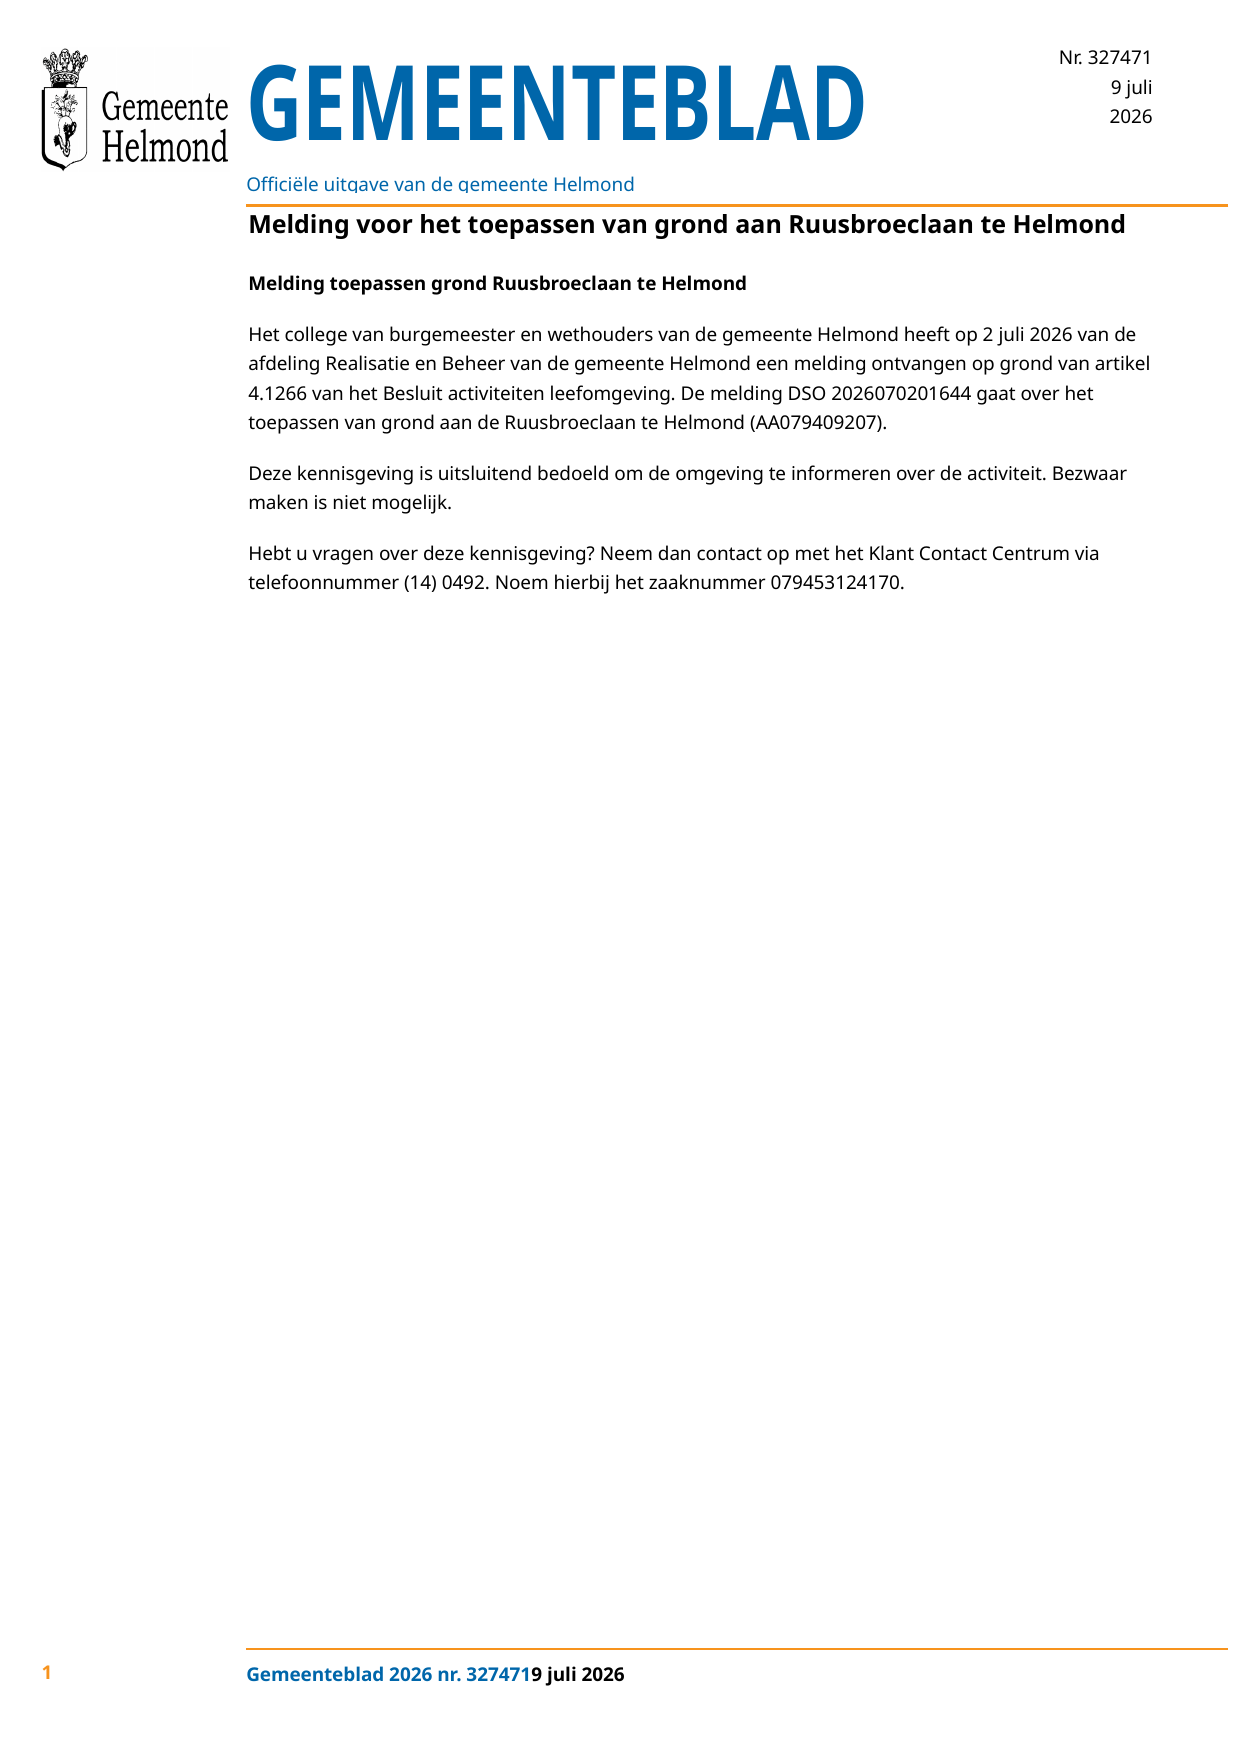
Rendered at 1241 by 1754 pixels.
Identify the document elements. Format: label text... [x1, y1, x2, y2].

picture [41, 47, 231, 172]
text Hebt u vragen over deze kennisgeving? Neem dan contact op met het Klant Contact Centrum via telefoonnummer (14) 0492. Noem hierbij het zaaknummer 079453124170. [248, 540, 1152, 595]
text Melding toepassen grond Ruusbroeclaan te Helmond [248, 270, 1152, 296]
text Melding voor het toepassen van grond aan Ruusbroeclaan te Helmond [248, 207, 1152, 241]
text Het college van burgemeester en wethouders van de gemeente Helmond heeft op 2 juli 2026 van de afdeling Realisatie en Beheer van de gemeente Helmond een melding ontvangen op grond van artikel 4.1266 van het Besluit activiteiten leefomgeving. De melding DSO 2026070201644 gaat over het toepassen van grond aan de Ruusbroeclaan te Helmond (AA079409207). [248, 321, 1152, 435]
text Deze kennisgeving is uitsluitend bedoeld om de omgeving te informeren over de activiteit. Bezwaar maken is niet mogelijk. [248, 460, 1152, 515]
